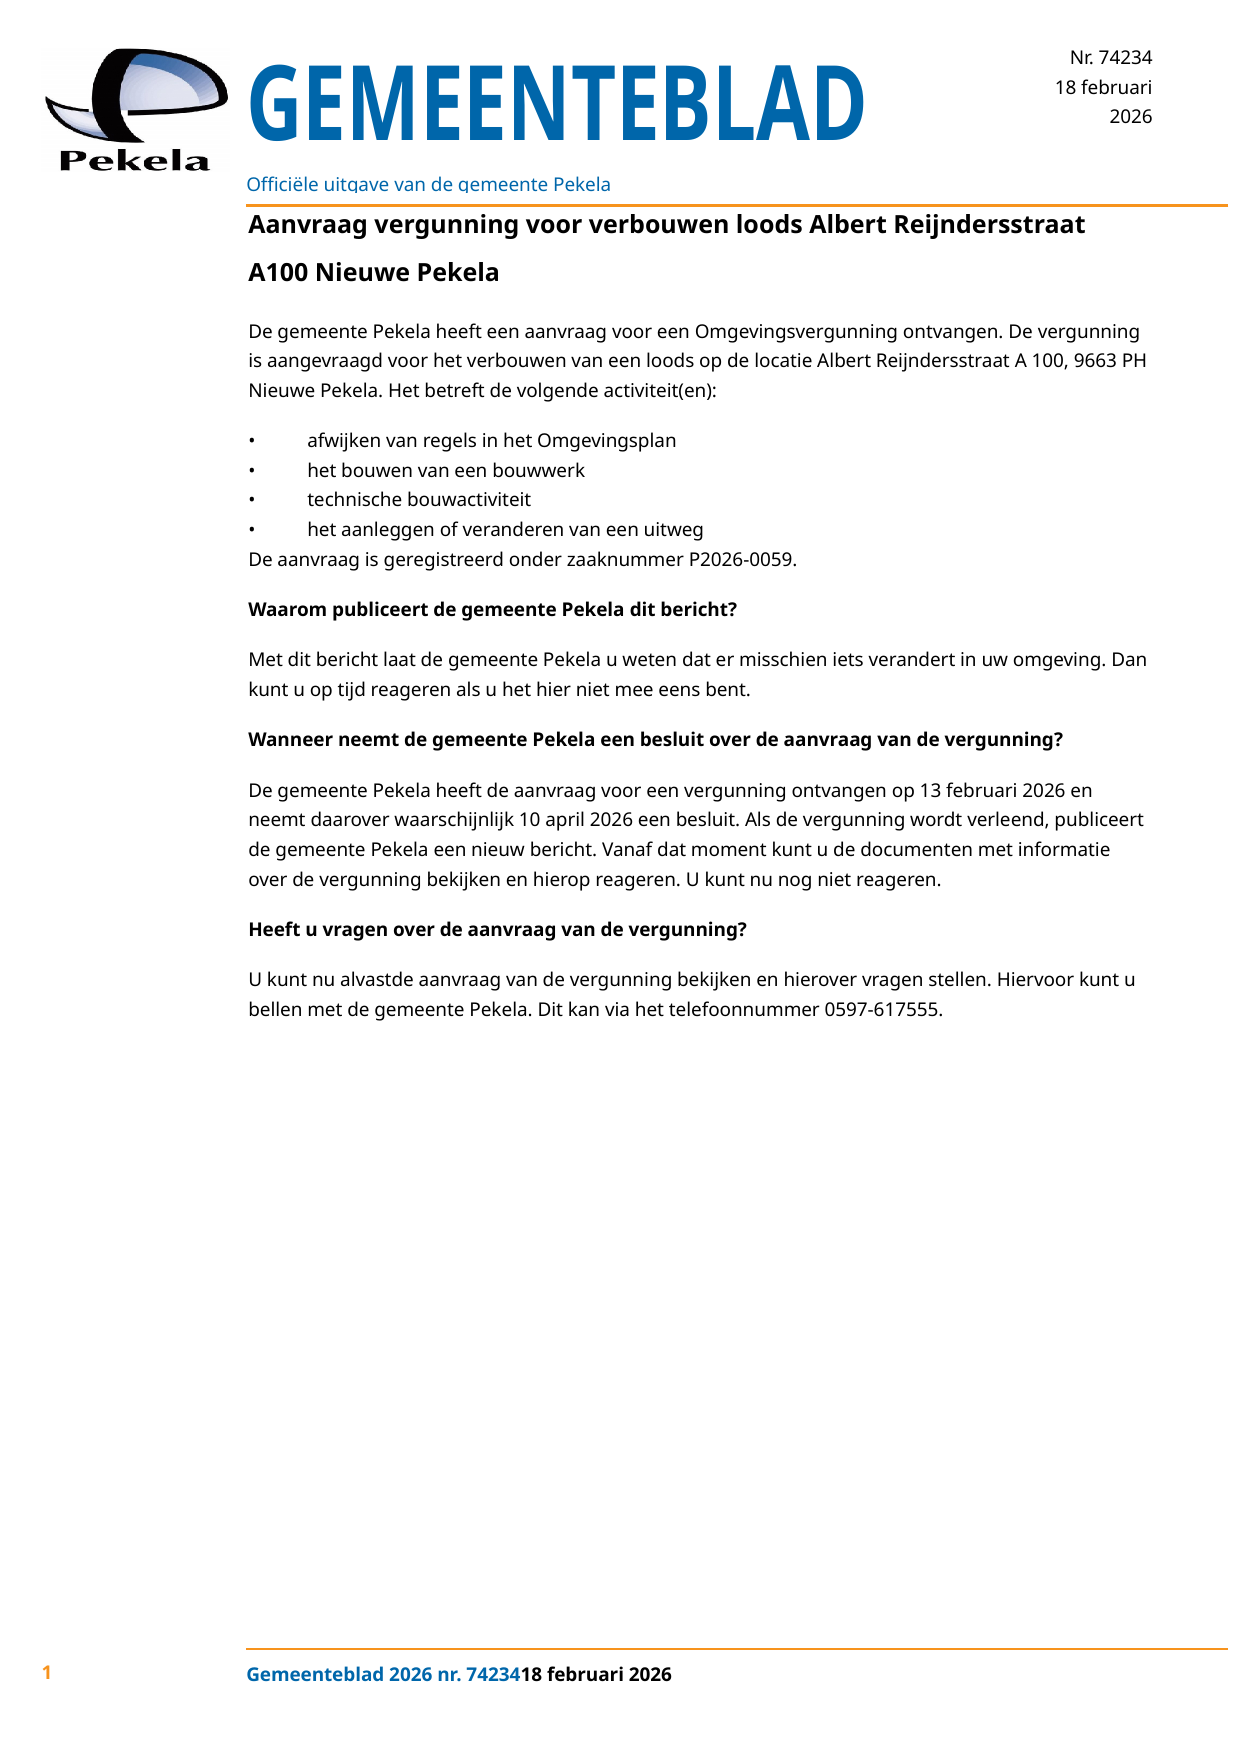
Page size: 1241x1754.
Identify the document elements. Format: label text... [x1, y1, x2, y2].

list technische bouwactiviteit [248, 487, 1152, 512]
list afwijken van regels in het Omgevingsplan [248, 427, 1152, 453]
text De aanvraag is geregistreerd onder zaaknummer P2026-0059. [248, 546, 1152, 572]
list het bouwen van een bouwwerk [248, 457, 1152, 483]
text U kunt nu alvastde aanvraag van de vergunning bekijken en hierover vragen stellen. Hiervoor kunt u bellen met de gemeente Pekela. Dit kan via het telefoonnummer 0597-617555. [248, 967, 1152, 1022]
list het aanleggen of veranderen van een uitweg [248, 516, 1152, 542]
text Wanneer neemt de gemeente Pekela een besluit over de aanvraag van de vergunning? [248, 727, 1152, 752]
text De gemeente Pekela heeft een aanvraag voor een Omgevingsvergunning ontvangen. De vergunning is aangevraagd voor het verbouwen van een loods op de locatie Albert Reijndersstraat A 100, 9663 PH Nieuwe Pekela. Het betreft de volgende activiteit(en): [248, 318, 1152, 403]
text De gemeente Pekela heeft de aanvraag voor een vergunning ontvangen op 13 februari 2026 en neemt daarover waarschijnlijk 10 april 2026 een besluit. Als de vergunning wordt verleend, publiceert de gemeente Pekela een nieuw bericht. Vanaf dat moment kunt u de documenten met informatie over de vergunning bekijken en hierop reageren. U kunt nu nog niet reageren. [248, 777, 1152, 892]
text Aanvraag vergunning voor verbouwen loods Albert Reijndersstraat A100 Nieuwe Pekela [248, 207, 1152, 288]
picture [41, 47, 231, 172]
text Waarom publiceert de gemeente Pekela dit bericht? [248, 596, 1152, 622]
text Met dit bericht laat de gemeente Pekela u weten dat er misschien iets verandert in uw omgeving. Dan kunt u op tijd reageren als u het hier niet mee eens bent. [248, 647, 1152, 702]
text Heeft u vragen over de aanvraag van de vergunning? [248, 916, 1152, 942]
